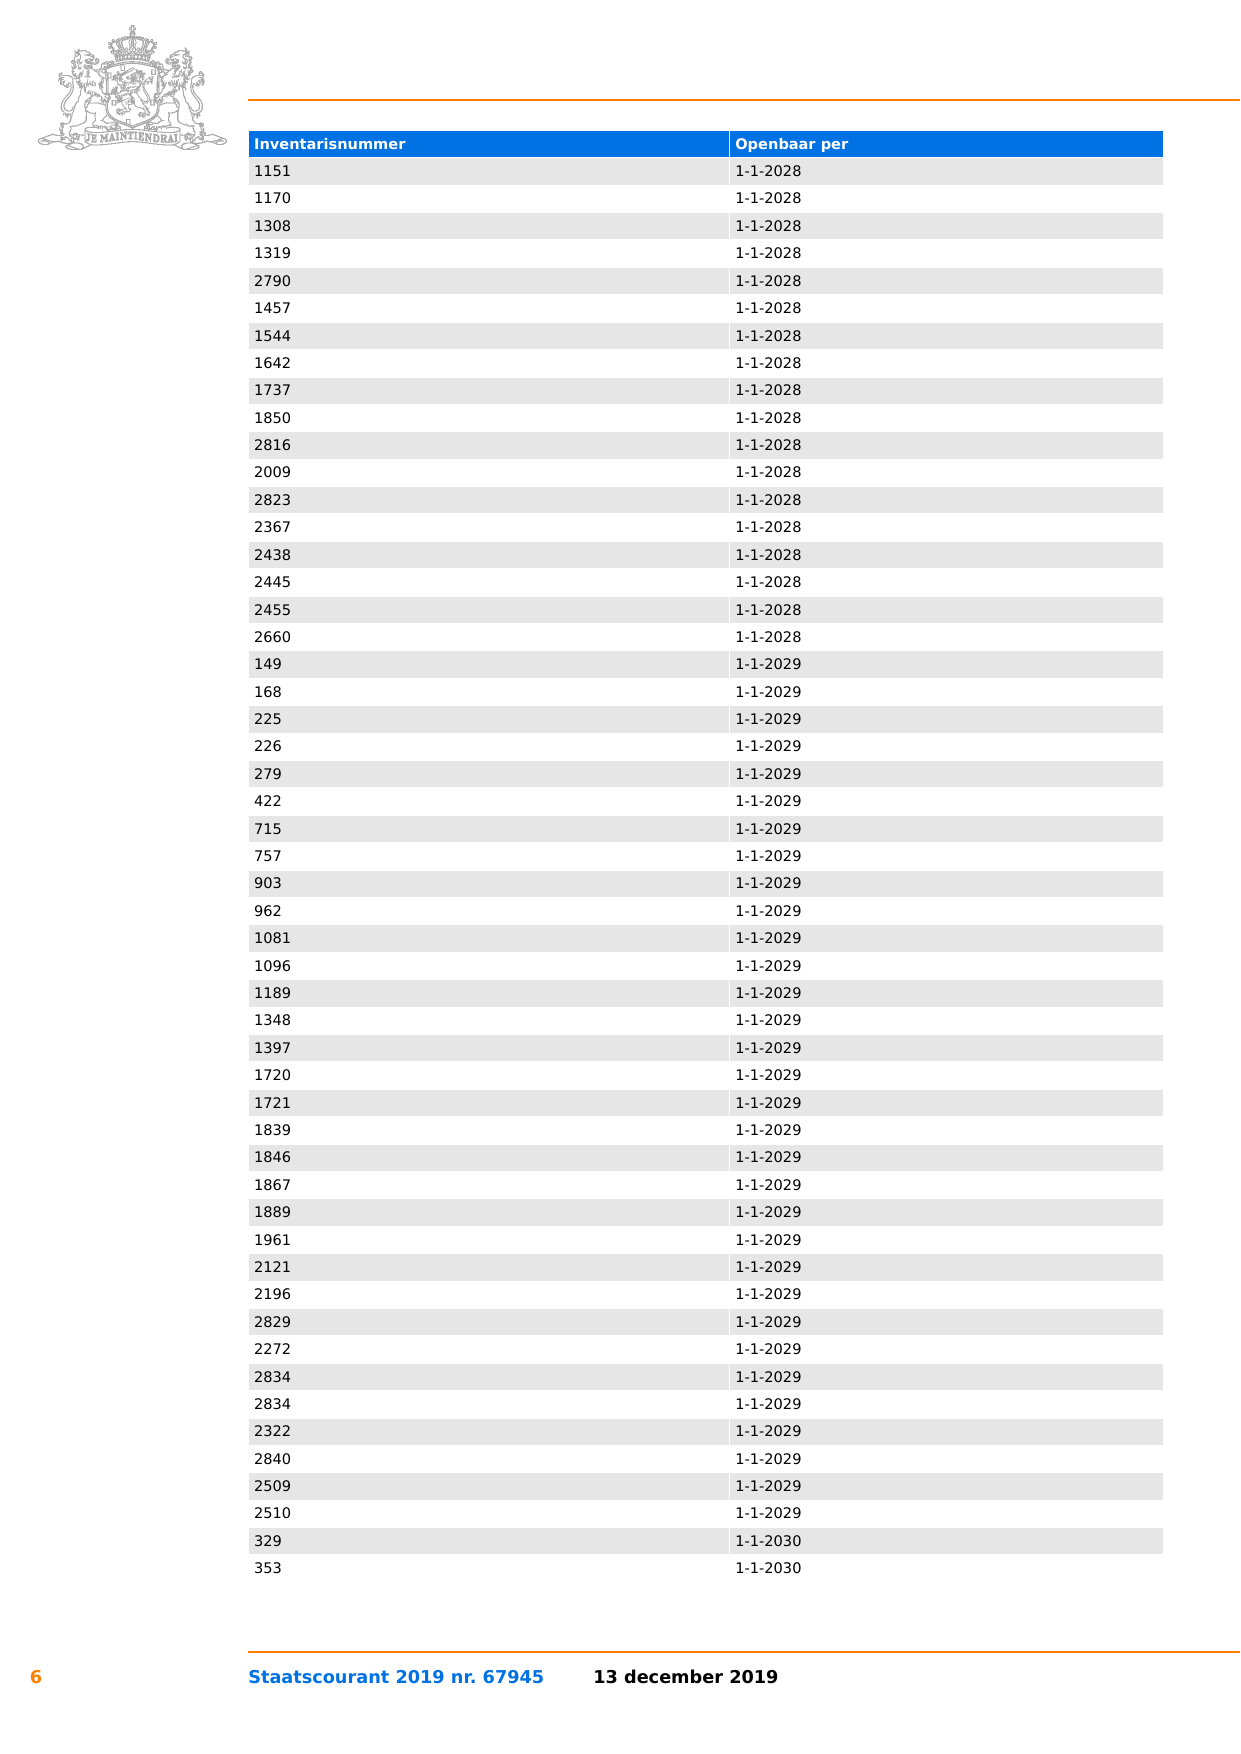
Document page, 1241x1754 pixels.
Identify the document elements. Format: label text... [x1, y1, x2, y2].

table_cell 1-1-2028 [730, 350, 1163, 376]
table_cell 1642 [249, 350, 729, 376]
table_cell 1170 [249, 186, 729, 212]
table_cell 2510 [249, 1501, 729, 1527]
table_cell 1189 [249, 980, 729, 1007]
table_cell 1-1-2029 [730, 816, 1163, 842]
table_cell 1-1-2028 [730, 515, 1163, 541]
table_cell 1-1-2029 [730, 789, 1163, 815]
table_cell 2660 [249, 624, 729, 650]
table_cell 1-1-2029 [730, 1282, 1163, 1308]
table_cell 1-1-2028 [730, 569, 1163, 596]
table_cell 1-1-2028 [730, 542, 1163, 568]
table_cell 1-1-2029 [730, 1501, 1163, 1527]
table_cell 1-1-2029 [730, 734, 1163, 760]
table_cell 1-1-2029 [730, 1035, 1163, 1061]
table_cell 1-1-2029 [730, 1254, 1163, 1281]
table_cell 1-1-2029 [730, 706, 1163, 733]
table_cell 1-1-2030 [730, 1556, 1163, 1582]
table_cell 1-1-2029 [730, 1063, 1163, 1089]
table_cell 1-1-2029 [730, 843, 1163, 869]
table_cell 1720 [249, 1063, 729, 1089]
table_cell 2509 [249, 1473, 729, 1500]
table_cell 1-1-2029 [730, 871, 1163, 897]
table_cell 1-1-2028 [730, 405, 1163, 431]
table_cell 1081 [249, 925, 729, 952]
table_cell 2367 [249, 515, 729, 541]
table_cell 1-1-2029 [730, 980, 1163, 1007]
table_cell 149 [249, 651, 729, 678]
table_cell 1-1-2028 [730, 597, 1163, 623]
table_cell 2445 [249, 569, 729, 596]
table_cell 1737 [249, 378, 729, 404]
table_cell 2121 [249, 1254, 729, 1281]
table_cell 757 [249, 843, 729, 869]
table_cell 1961 [249, 1227, 729, 1253]
table_cell 1-1-2028 [730, 268, 1163, 294]
table_cell 2455 [249, 597, 729, 623]
table_cell 1-1-2028 [730, 487, 1163, 513]
table_cell 1839 [249, 1117, 729, 1143]
table_cell 1-1-2030 [730, 1528, 1163, 1554]
table_cell 2823 [249, 487, 729, 513]
table_cell 1-1-2029 [730, 1336, 1163, 1363]
picture [38, 25, 227, 150]
table_cell 1-1-2029 [730, 925, 1163, 952]
table_cell 1-1-2029 [730, 1364, 1163, 1390]
table_cell 1308 [249, 213, 729, 239]
table_cell 2438 [249, 542, 729, 568]
table_cell 1-1-2028 [730, 432, 1163, 459]
table_cell 1-1-2029 [730, 1008, 1163, 1034]
table_cell 1-1-2028 [730, 158, 1163, 185]
table_cell 1-1-2029 [730, 1145, 1163, 1171]
table_cell 1-1-2029 [730, 1309, 1163, 1335]
table_cell 1-1-2029 [730, 1391, 1163, 1417]
table_cell 1-1-2029 [730, 1172, 1163, 1198]
table_cell 1397 [249, 1035, 729, 1061]
table_cell 1-1-2029 [730, 1419, 1163, 1445]
table_cell 1850 [249, 405, 729, 431]
table_cell 1151 [249, 158, 729, 185]
table_cell 279 [249, 761, 729, 787]
table_header Openbaar per [730, 131, 1163, 157]
table_cell 1-1-2029 [730, 953, 1163, 979]
table_cell 168 [249, 679, 729, 705]
table_cell 1-1-2028 [730, 186, 1163, 212]
table_cell 1-1-2028 [730, 241, 1163, 267]
table_cell 1867 [249, 1172, 729, 1198]
table_cell 353 [249, 1556, 729, 1582]
table_cell 2834 [249, 1391, 729, 1417]
table_cell 1-1-2028 [730, 323, 1163, 349]
table_cell 1-1-2029 [730, 761, 1163, 787]
table_header Inventarisnummer [249, 131, 729, 157]
table_cell 1096 [249, 953, 729, 979]
table_cell 2272 [249, 1336, 729, 1363]
table_cell 1-1-2029 [730, 651, 1163, 678]
table_cell 1-1-2029 [730, 1090, 1163, 1116]
table_cell 2834 [249, 1364, 729, 1390]
table_cell 225 [249, 706, 729, 733]
table_cell 2840 [249, 1446, 729, 1472]
table_cell 2196 [249, 1282, 729, 1308]
table_cell 1721 [249, 1090, 729, 1116]
table_cell 2829 [249, 1309, 729, 1335]
table_cell 903 [249, 871, 729, 897]
table_cell 329 [249, 1528, 729, 1554]
table_cell 1-1-2029 [730, 679, 1163, 705]
table_cell 1889 [249, 1199, 729, 1226]
table_cell 2816 [249, 432, 729, 459]
table_cell 2322 [249, 1419, 729, 1445]
table_cell 1-1-2028 [730, 460, 1163, 486]
table_cell 1-1-2029 [730, 1199, 1163, 1226]
table_cell 962 [249, 898, 729, 924]
table_cell 1-1-2028 [730, 624, 1163, 650]
table_cell 1544 [249, 323, 729, 349]
table_cell 1457 [249, 295, 729, 322]
table_cell 2009 [249, 460, 729, 486]
table_cell 1-1-2029 [730, 1227, 1163, 1253]
table_cell 1-1-2028 [730, 295, 1163, 322]
table_cell 422 [249, 789, 729, 815]
table_cell 715 [249, 816, 729, 842]
table_cell 1348 [249, 1008, 729, 1034]
table_cell 226 [249, 734, 729, 760]
table_cell 1-1-2028 [730, 213, 1163, 239]
table_cell 1-1-2029 [730, 1117, 1163, 1143]
table_cell 1846 [249, 1145, 729, 1171]
table_cell 1-1-2029 [730, 1473, 1163, 1500]
table_cell 1-1-2028 [730, 378, 1163, 404]
table_cell 1-1-2029 [730, 1446, 1163, 1472]
table_cell 1319 [249, 241, 729, 267]
table_cell 2790 [249, 268, 729, 294]
table_cell 1-1-2029 [730, 898, 1163, 924]
